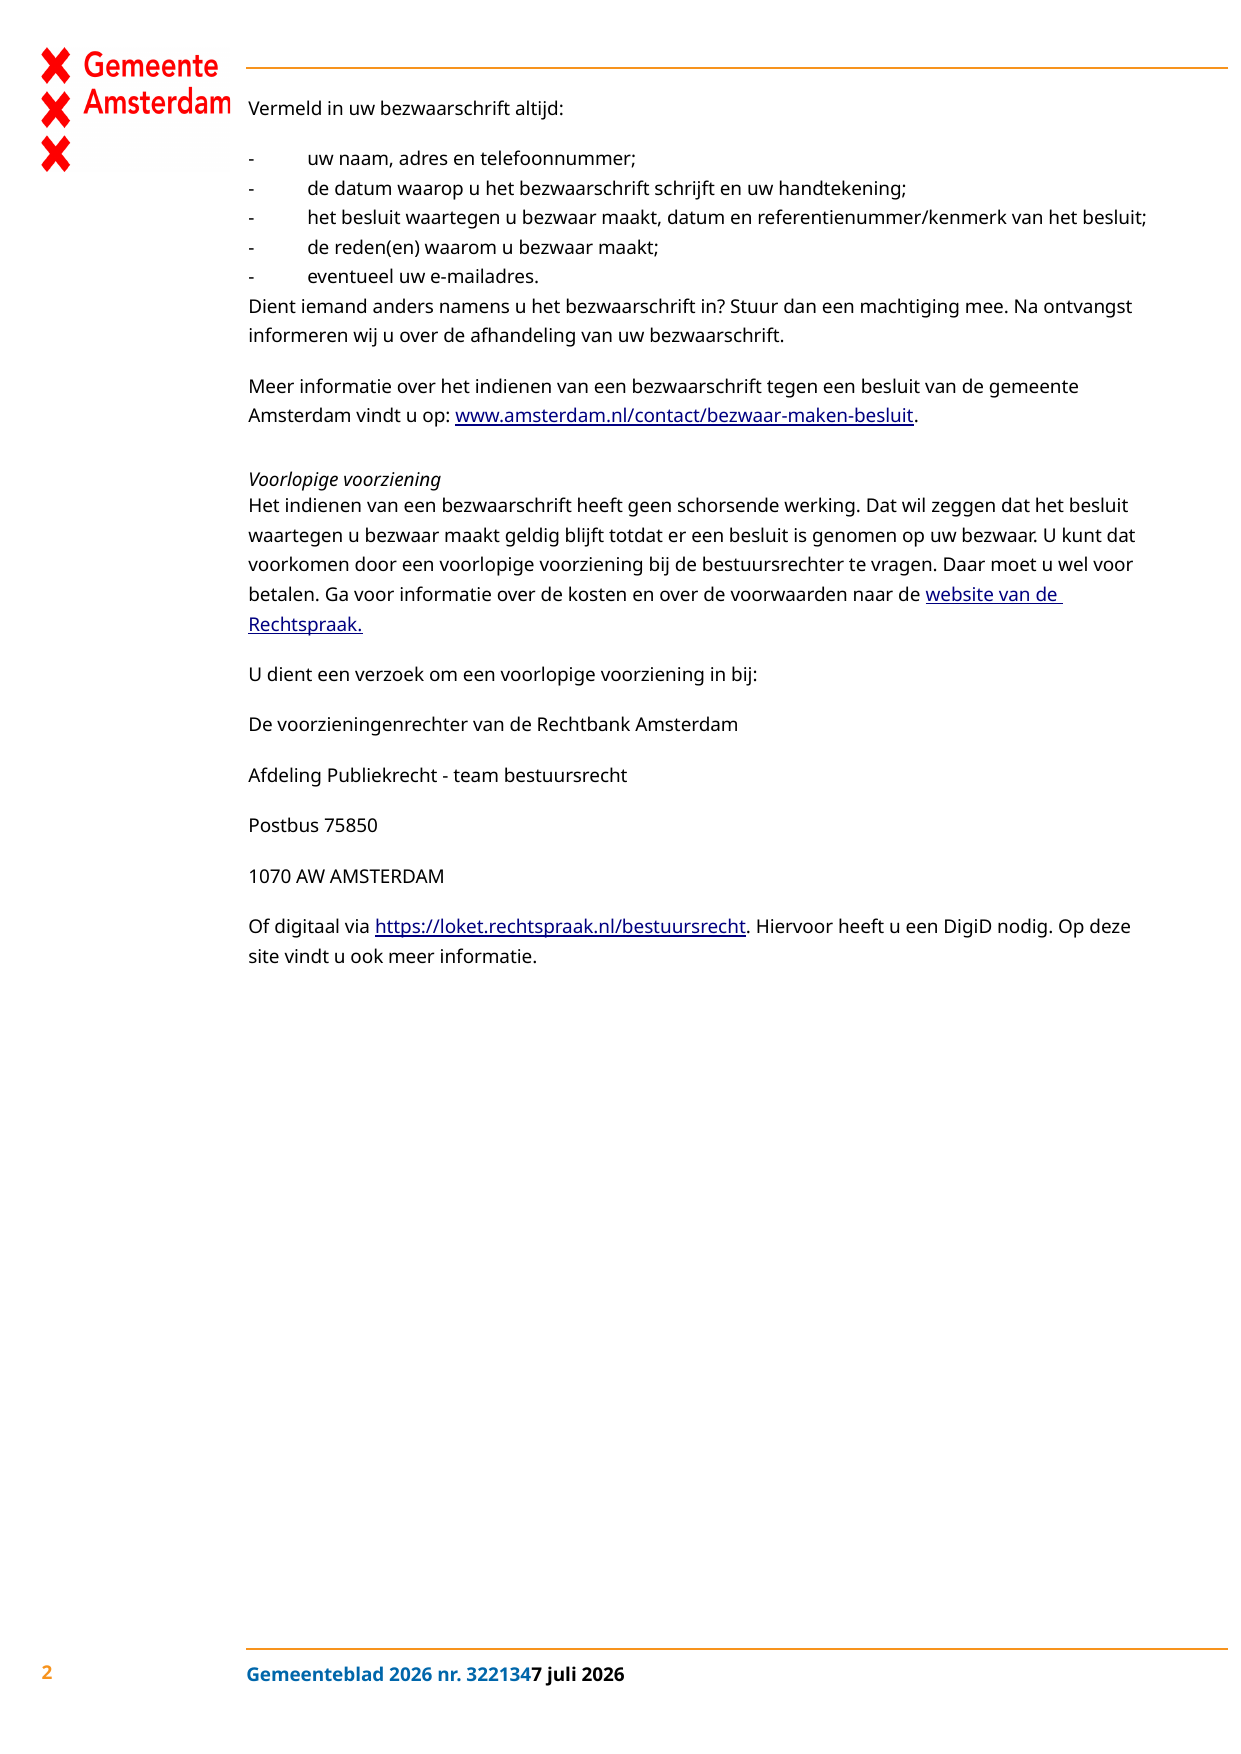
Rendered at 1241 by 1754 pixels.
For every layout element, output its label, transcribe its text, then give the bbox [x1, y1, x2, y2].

list de reden(en) waarom u bezwaar maakt; [248, 234, 1152, 260]
text Vermeld in uw bezwaarschrift altijd: [248, 95, 1152, 121]
text Of digitaal via https://loket.rechtspraak.nl/bestuursrecht. Hiervoor heeft u een DigiD nodig. Op deze site vindt u ook meer informatie. [248, 913, 1152, 968]
text 1070 AW AMSTERDAM [248, 863, 1152, 888]
text Voorlopige voorziening [248, 467, 1152, 492]
text Afdeling Publiekrecht - team bestuursrecht [248, 762, 1152, 788]
list eventueel uw e-mailadres. [248, 263, 1152, 289]
text De voorzieningenrechter van de Rechtbank Amsterdam [248, 712, 1152, 737]
text Meer informatie over het indienen van een bezwaarschrift tegen een besluit van de gemeente Amsterdam vindt u op: www.amsterdam.nl/contact/bezwaar-maken-besluit. [248, 373, 1152, 428]
text Postbus 75850 [248, 812, 1152, 838]
list uw naam, adres en telefoonnummer; [248, 145, 1152, 171]
text Dient iemand anders namens u het bezwaarschrift in? Stuur dan een machtiging mee. Na ontvangst informeren wij u over de afhandeling van uw bezwaarschrift. [248, 293, 1152, 348]
list de datum waarop u het bezwaarschrift schrijft en uw handtekening; [248, 175, 1152, 201]
list het besluit waartegen u bezwaar maakt, datum en referentienummer/kenmerk van het besluit; [248, 204, 1152, 230]
text U dient een verzoek om een voorlopige voorziening in bij: [248, 661, 1152, 687]
picture [41, 47, 231, 172]
text Het indienen van een bezwaarschrift heeft geen schorsende werking. Dat wil zeggen dat het besluit waartegen u bezwaar maakt geldig blijft totdat er een besluit is genomen op uw bezwaar. U kunt dat voorkomen door een voorlopige voorziening bij de bestuursrechter te vragen. Daar moet u wel voor betalen. Ga voor informatie over de kosten en over de voorwaarden naar de website van de Rechtspraak. [248, 492, 1152, 636]
